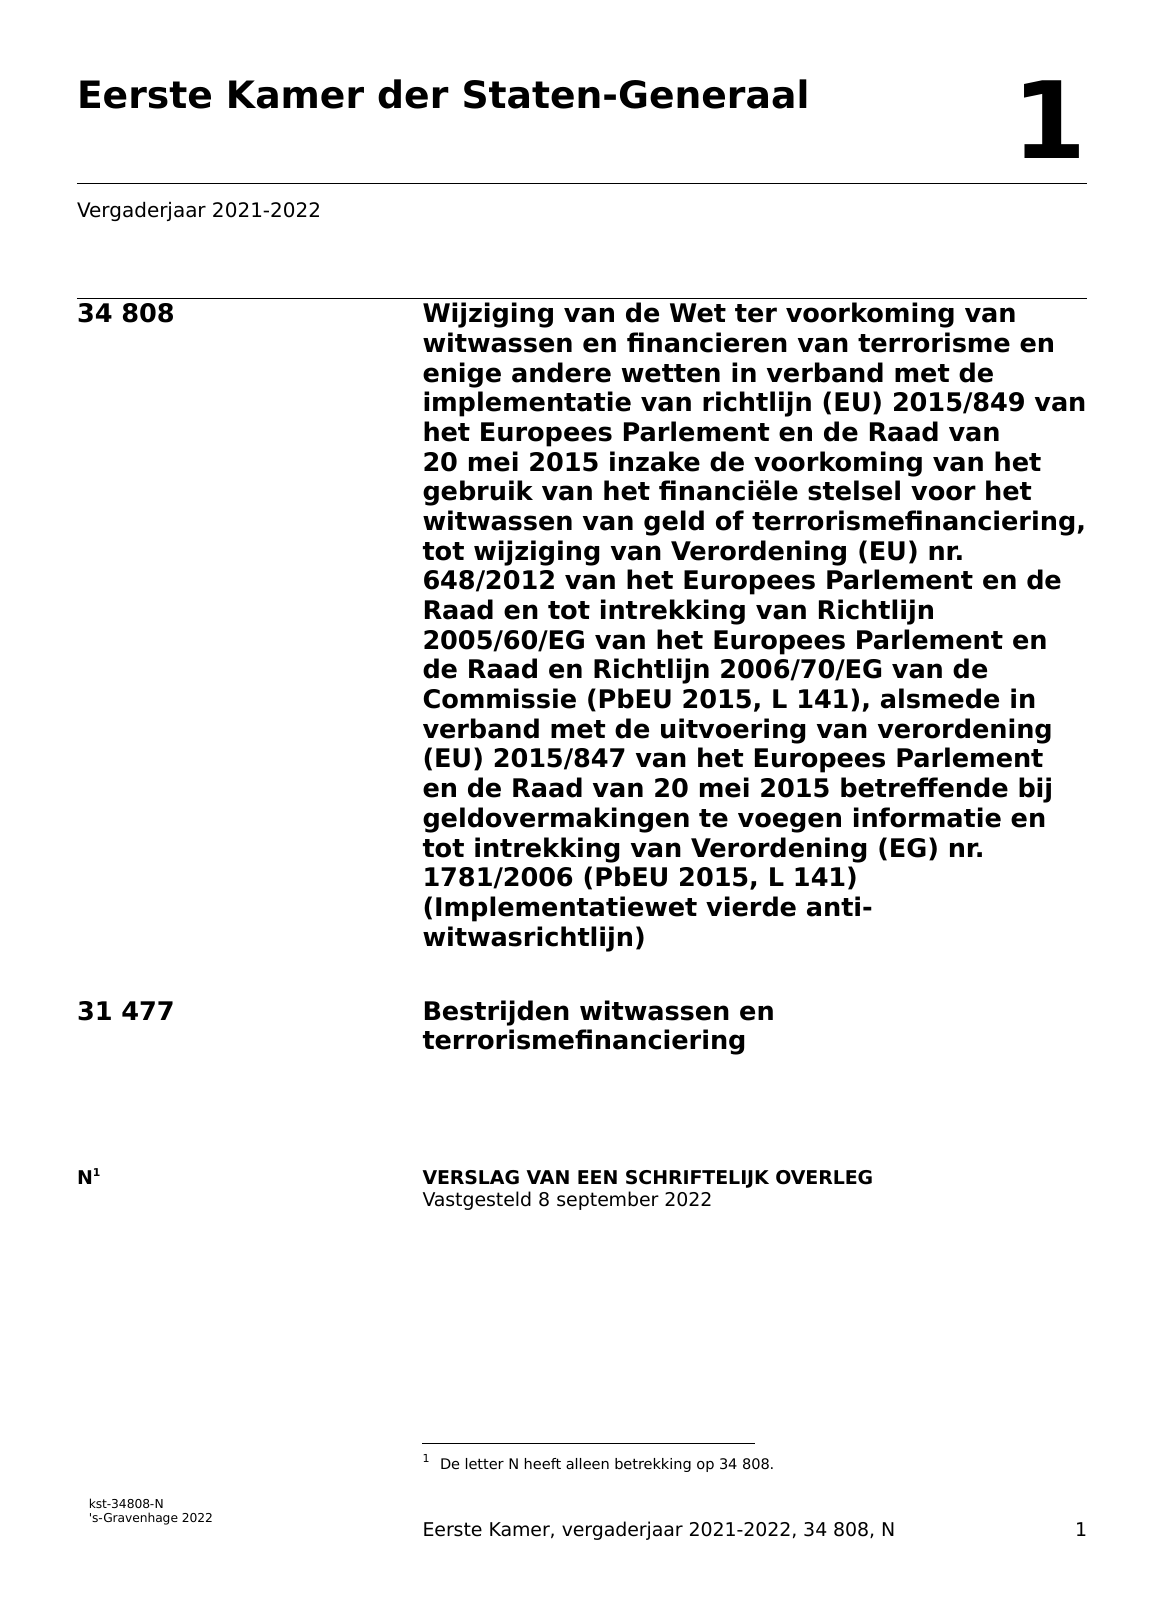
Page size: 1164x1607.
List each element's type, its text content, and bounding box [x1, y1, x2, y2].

text kst-34808-N [88, 1497, 323, 1511]
table_header Eerste Kamer der Staten-Generaal [77, 59, 886, 183]
subtitle 31 477 Bestrijden witwassen en terrorismefinanciering [77, 996, 1087, 1056]
table_cell Vergaderjaar 2021-2022 [77, 184, 1087, 298]
subtitle N VERSLAG VAN EEN SCHRIFTELIJK OVERLEG [77, 1167, 1087, 1189]
text 's-Gravenhage 2022 [88, 1511, 323, 1525]
text De letter N heeft alleen betrekking op 34 808. [422, 1452, 1087, 1474]
text Vastgesteld 8 september 2022 [422, 1189, 1087, 1211]
table_header 1 [886, 59, 1087, 183]
subtitle 34 808 Wijziging van de Wet ter voorkoming van witwassen en financieren van terrorisme en enige andere wetten in verband met de implementatie van richtlijn (EU) 2015/849 van het Europees Parlement en de Raad van 20 mei 2015 inzake de voorkoming van het gebruik van het financiële stelsel voor het witwassen van geld of terrorismefinanciering, tot wijziging van Verordening (EU) nr. 648/2012 van het Europees Parlement en de Raad en tot intrekking van Richtlijn 2005/60/EG van het Europees Parlement en de Raad en Richtlijn 2006/70/EG van de Commissie (PbEU 2015, L 141), alsmede in verband met de uitvoering van verordening (EU) 2015/847 van het Europees Parlement en de Raad van 20 mei 2015 betreffende bij geldovermakingen te voegen informatie en tot intrekking van Verordening (EG) nr. 1781/2006 (PbEU 2015, L 141) (Implementatiewet vierde anti-witwasrichtlijn) [77, 299, 1087, 952]
